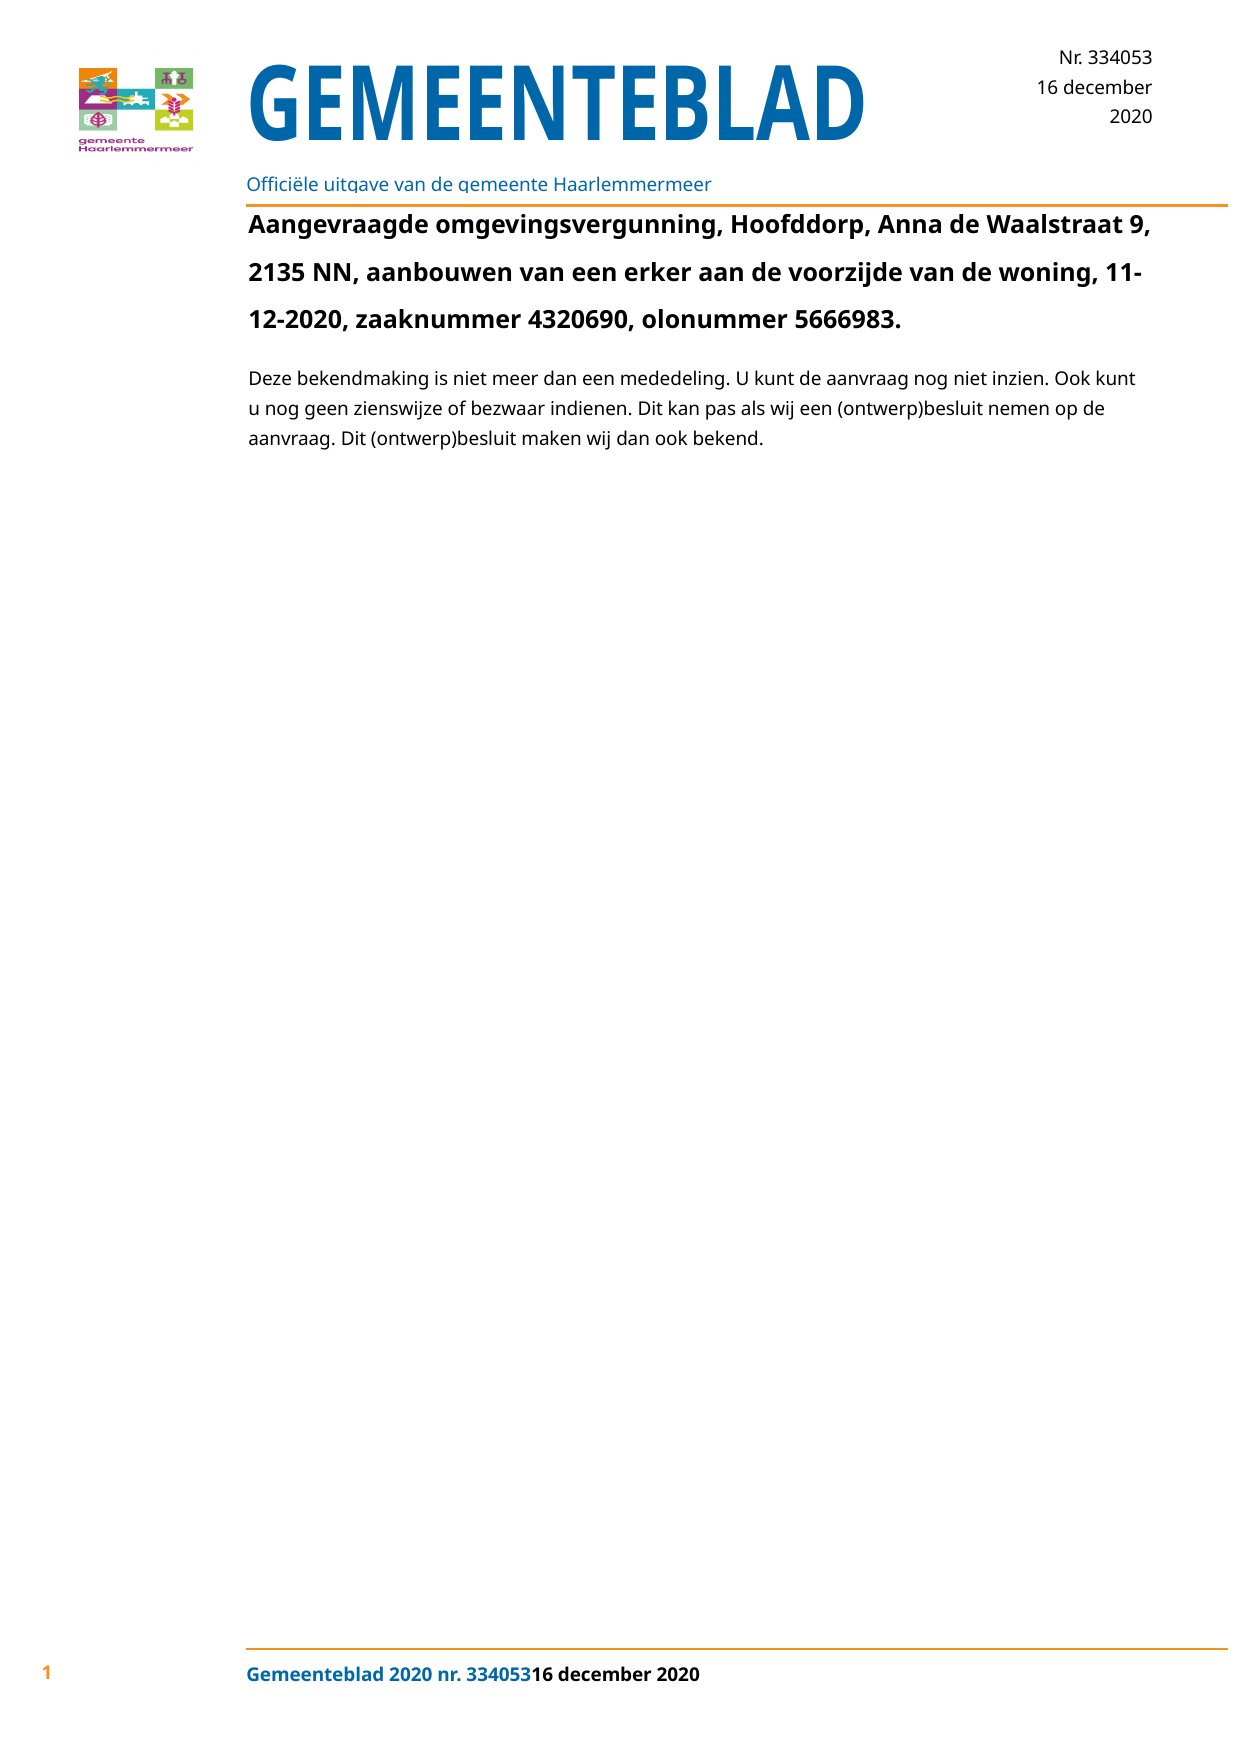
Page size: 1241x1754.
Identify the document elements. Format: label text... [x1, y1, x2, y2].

text Deze bekendmaking is niet meer dan een mededeling. U kunt de aanvraag nog niet inzien. Ook kunt u nog geen zienswijze of bezwaar indienen. Dit kan pas als wij een (ontwerp)besluit nemen op de aanvraag. Dit (ontwerp)besluit maken wij dan ook bekend. [248, 366, 1152, 450]
picture [41, 47, 231, 172]
text Aangevraagde omgevingsvergunning, Hoofddorp, Anna de Waalstraat 9, 2135 NN, aanbouwen van een erker aan de voorzijde van de woning, 11-12-2020, zaaknummer 4320690, olonummer 5666983. [248, 207, 1152, 336]
